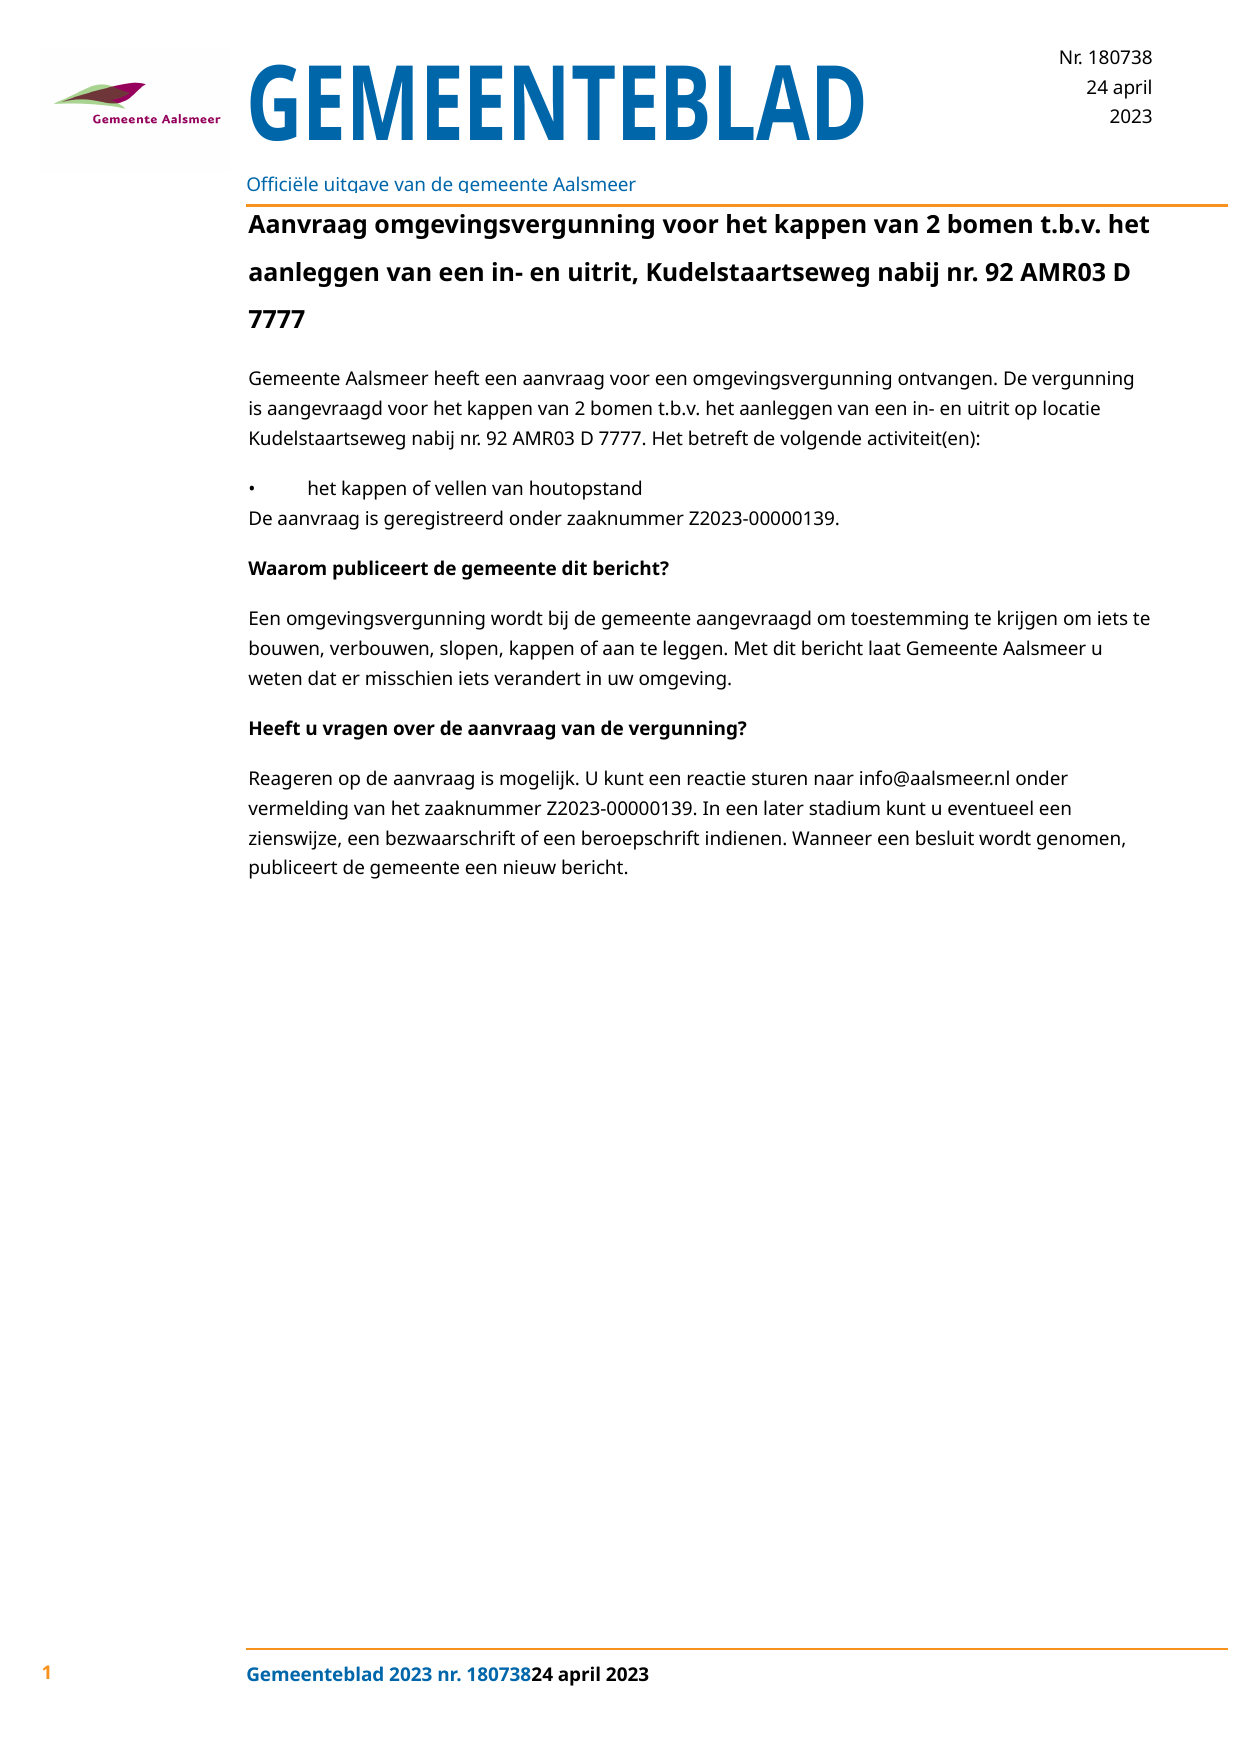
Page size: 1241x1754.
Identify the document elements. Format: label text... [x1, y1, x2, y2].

text Een omgevingsvergunning wordt bij de gemeente aangevraagd om toestemming te krijgen om iets te bouwen, verbouwen, slopen, kappen of aan te leggen. Met dit bericht laat Gemeente Aalsmeer u weten dat er misschien iets verandert in uw omgeving. [248, 606, 1152, 690]
picture [41, 47, 231, 172]
text Reageren op de aanvraag is mogelijk. U kunt een reactie sturen naar info@aalsmeer.nl onder vermelding van het zaaknummer Z2023-00000139. In een later stadium kunt u eventueel een zienswijze, een bezwaarschrift of een beroepschrift indienen. Wanneer een besluit wordt genomen, publiceert de gemeente een nieuw bericht. [248, 766, 1152, 880]
text Heeft u vragen over de aanvraag van de vergunning? [248, 715, 1152, 741]
text Gemeente Aalsmeer heeft een aanvraag voor een omgevingsvergunning ontvangen. De vergunning is aangevraagd voor het kappen van 2 bomen t.b.v. het aanleggen van een in- en uitrit op locatie Kudelstaartseweg nabij nr. 92 AMR03 D 7777. Het betreft de volgende activiteit(en): [248, 366, 1152, 450]
text Waarom publiceert de gemeente dit bericht? [248, 555, 1152, 581]
text Aanvraag omgevingsvergunning voor het kappen van 2 bomen t.b.v. het aanleggen van een in- en uitrit, Kudelstaartseweg nabij nr. 92 AMR03 D 7777 [248, 207, 1152, 336]
list het kappen of vellen van houtopstand [248, 475, 1152, 501]
text De aanvraag is geregistreerd onder zaaknummer Z2023-00000139. [248, 505, 1152, 530]
